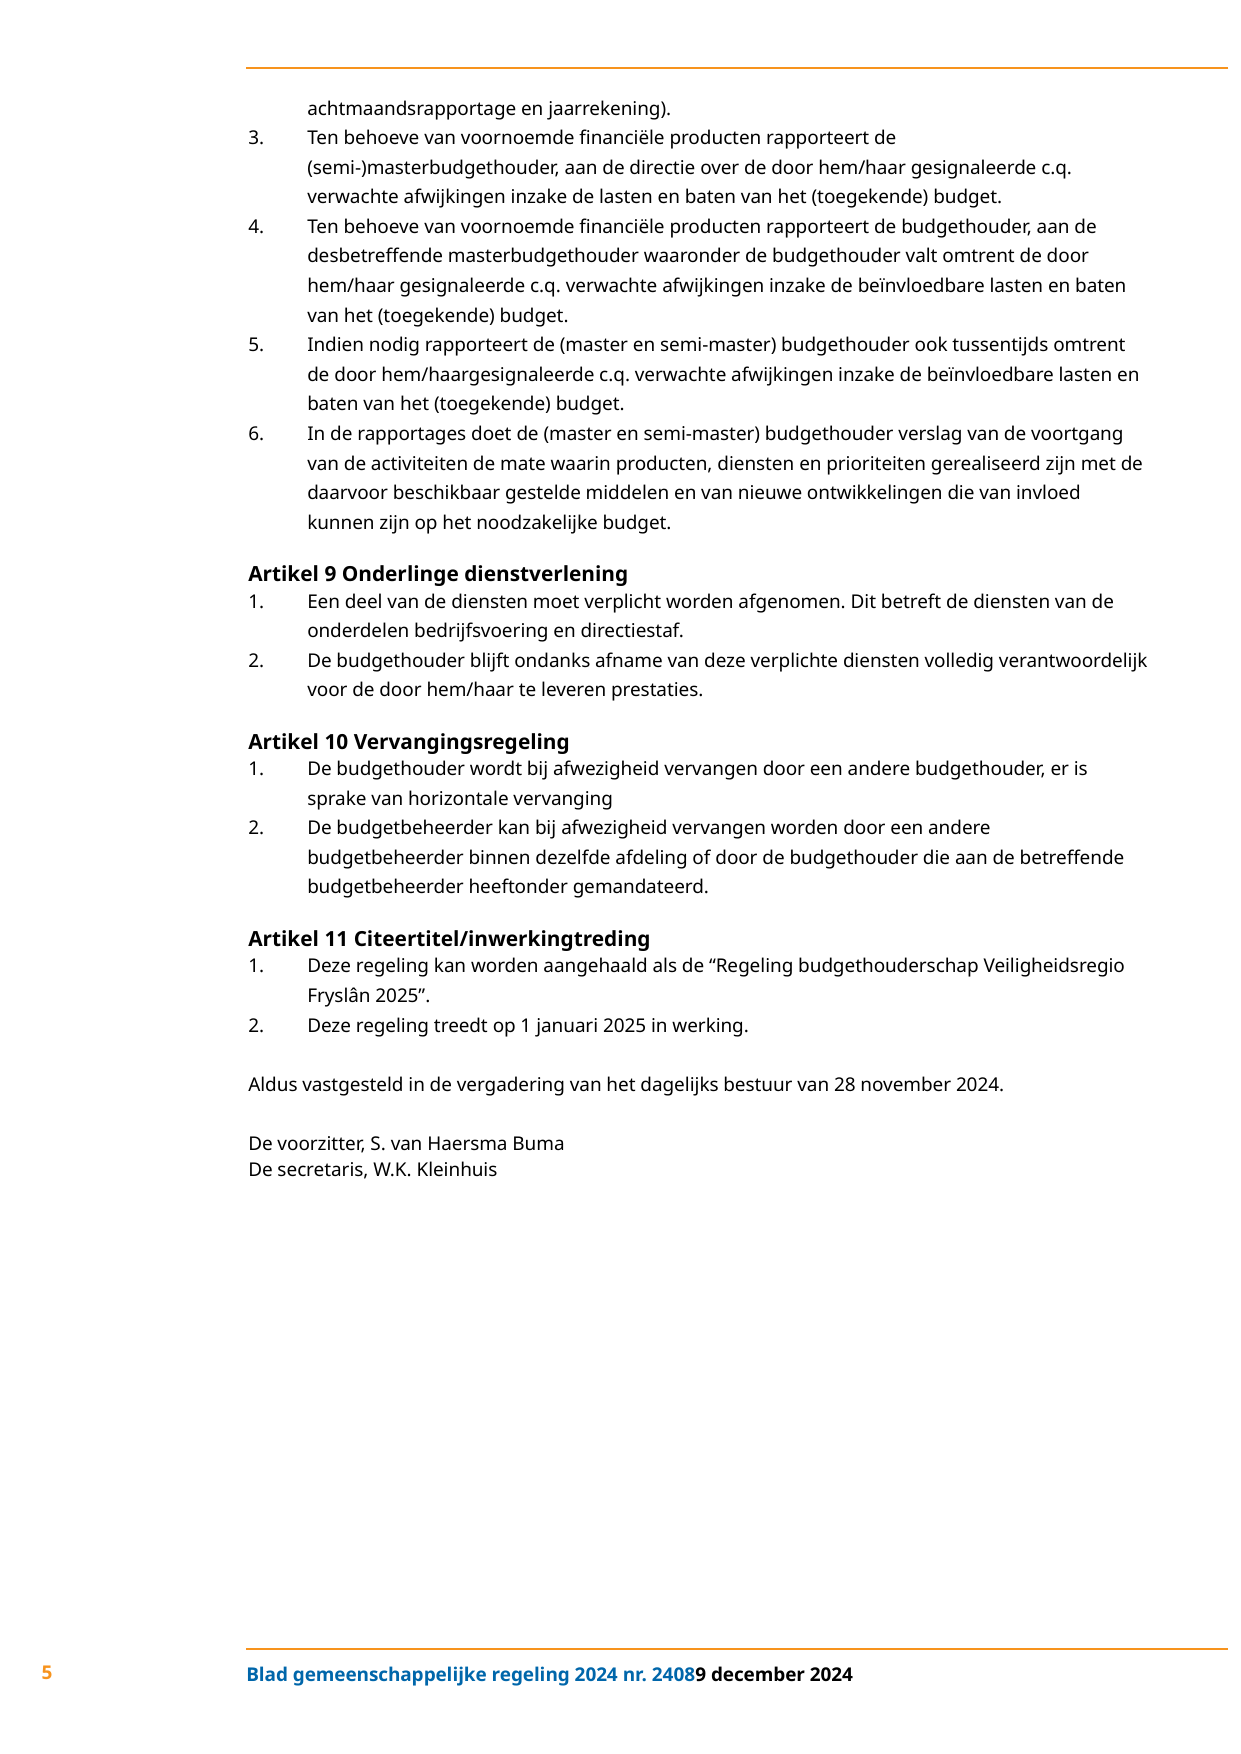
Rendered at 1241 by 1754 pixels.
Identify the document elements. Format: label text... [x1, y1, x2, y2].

text Artikel 10 Vervangingsregeling [248, 727, 1152, 755]
picture [41, 47, 231, 172]
list Een deel van de diensten moet verplicht worden afgenomen. Dit betreft de diensten van de onderdelen bedrijfsvoering en directiestaf. [248, 588, 1152, 643]
text De secretaris, W.K. Kleinhuis [248, 1156, 1152, 1182]
list Indien nodig rapporteert de (master en semi-master) budgethouder ook tussentijds omtrent de door hem/haargesignaleerde c.q. verwachte afwijkingen inzake de beïnvloedbare lasten en baten van het (toegekende) budget. [248, 331, 1152, 416]
list achtmaandsrapportage en jaarrekening). [248, 95, 1152, 121]
text Aldus vastgesteld in de vergadering van het dagelijks bestuur van 28 november 2024. [248, 1071, 1152, 1097]
list De budgethouder blijft ondanks afname van deze verplichte diensten volledig verantwoordelijk voor de door hem/haar te leveren prestaties. [248, 647, 1152, 702]
list De budgetbeheerder kan bij afwezigheid vervangen worden door een andere budgetbeheerder binnen dezelfde afdeling of door de budgethouder die aan de betreffende budgetbeheerder heeftonder gemandateerd. [248, 814, 1152, 899]
text Artikel 11 Citeertitel/inwerkingtreding [248, 924, 1152, 953]
list Ten behoeve van voornoemde financiële producten rapporteert de budgethouder, aan de desbetreffende masterbudgethouder waaronder de budgethouder valt omtrent de door hem/haar gesignaleerde c.q. verwachte afwijkingen inzake de beïnvloedbare lasten en baten van het (toegekende) budget. [248, 213, 1152, 328]
list In de rapportages doet de (master en semi-master) budgethouder verslag van de voortgang van de activiteiten de mate waarin producten, diensten en prioriteiten gerealiseerd zijn met de daarvoor beschikbaar gestelde middelen en van nieuwe ontwikkelingen die van invloed kunnen zijn op het noodzakelijke budget. [248, 420, 1152, 535]
list Ten behoeve van voornoemde financiële producten rapporteert de (semi-)masterbudgethouder, aan de directie over de door hem/haar gesignaleerde c.q. verwachte afwijkingen inzake de lasten en baten van het (toegekende) budget. [248, 124, 1152, 209]
text Artikel 9 Onderlinge dienstverlening [248, 559, 1152, 588]
list Deze regeling kan worden aangehaald als de “Regeling budgethouderschap Veiligheidsregio Fryslân 2025”. [248, 953, 1152, 1008]
text De voorzitter, S. van Haersma Buma [248, 1130, 1152, 1156]
list Deze regeling treedt op 1 januari 2025 in werking. [248, 1012, 1152, 1037]
list De budgethouder wordt bij afwezigheid vervangen door een andere budgethouder, er is sprake van horizontale vervanging [248, 755, 1152, 811]
